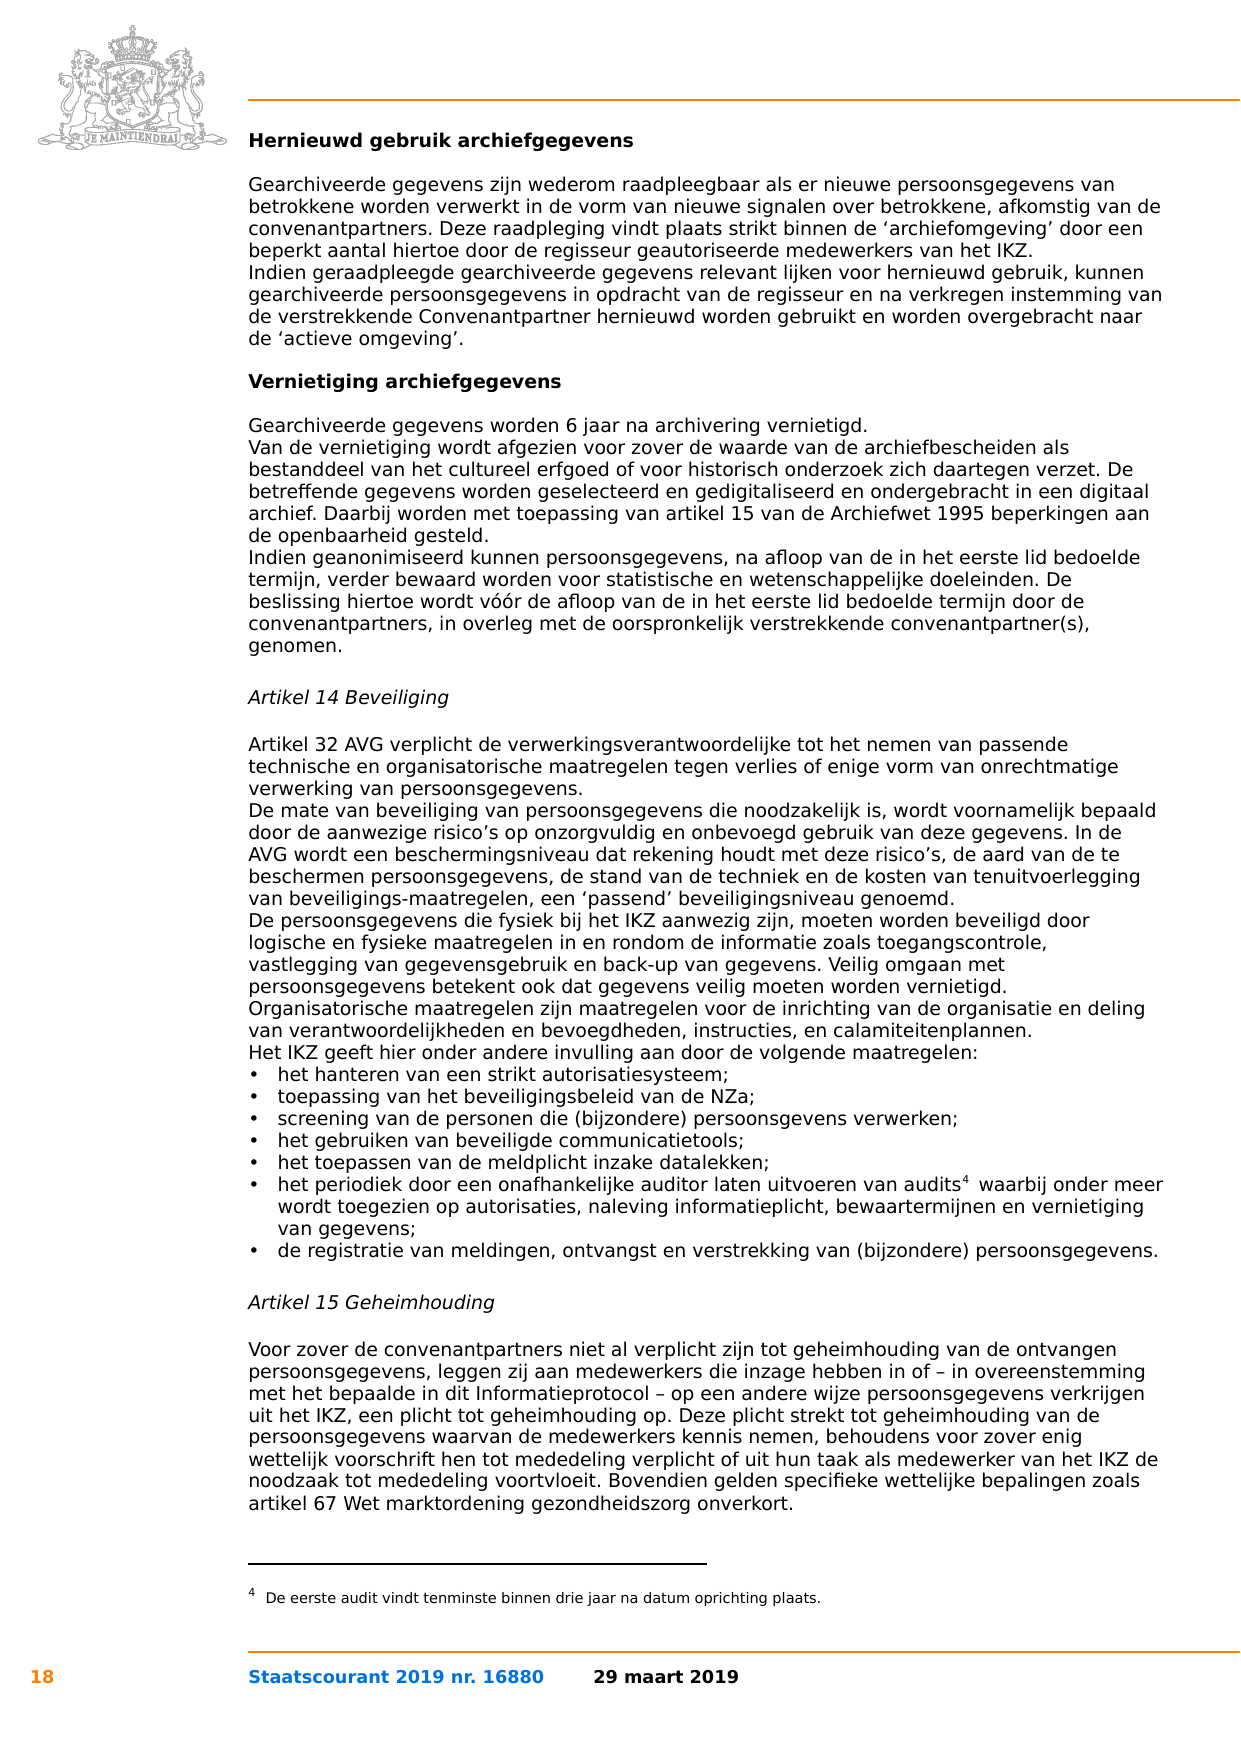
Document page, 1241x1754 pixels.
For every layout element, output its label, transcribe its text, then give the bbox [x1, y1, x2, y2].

text De eerste audit vindt tenminste binnen drie jaar na datum oprichting plaats. [248, 1586, 1163, 1608]
text De mate van beveiliging van persoonsgegevens die noodzakelijk is, wordt voornamelijk bepaald door de aanwezige risico’s op onzorgvuldig en onbevoegd gebruik van deze gegevens. In de AVG wordt een beschermingsniveau dat rekening houdt met deze risico’s, de aard van de te beschermen persoonsgegevens, de stand van de techniek en de kosten van tenuitvoerlegging van beveiligings-maatregelen, een ‘passend’ beveiligingsniveau genoemd. [248, 800, 1163, 910]
text • screening van de personen die (bijzondere) persoonsgevens verwerken; [248, 1108, 1163, 1130]
text De persoonsgegevens die fysiek bij het IKZ aanwezig zijn, moeten worden beveiligd door logische en fysieke maatregelen in en rondom de informatie zoals toegangscontrole, vastlegging van gegevensgebruik en back-up van gegevens. Veilig omgaan met persoonsgegevens betekent ook dat gegevens veilig moeten worden vernietigd. Organisatorische maatregelen zijn maatregelen voor de inrichting van de organisatie en deling van verantwoordelijkheden en bevoegdheden, instructies, en calamiteitenplannen. [248, 910, 1163, 1042]
picture [38, 25, 227, 150]
subtitle Artikel 14 Beveiliging [248, 687, 1163, 709]
text Van de vernietiging wordt afgezien voor zover de waarde van de archiefbescheiden als bestanddeel van het cultureel erfgoed of voor historisch onderzoek zich daartegen verzet. De betreffende gegevens worden geselecteerd en gedigitaliseerd en ondergebracht in een digitaal archief. Daarbij worden met toepassing van artikel 15 van de Archiefwet 1995 beperkingen aan de openbaarheid gesteld. [248, 437, 1163, 547]
text Het IKZ geeft hier onder andere invulling aan door de volgende maatregelen: [248, 1042, 1163, 1064]
subtitle Vernietiging archiefgegevens [248, 371, 1163, 393]
text • toepassing van het beveiligingsbeleid van de NZa; [248, 1086, 1163, 1108]
text Voor zover de convenantpartners niet al verplicht zijn tot geheimhouding van de ontvangen persoonsgegevens, leggen zij aan medewerkers die inzage hebben in of – in overeenstemming met het bepaalde in dit Informatieprotocol – op een andere wijze persoonsgegevens verkrijgen uit het IKZ, een plicht tot geheimhouding op. Deze plicht strekt tot geheimhouding van de persoonsgegevens waarvan de medewerkers kennis nemen, behoudens voor zover enig wettelijk voorschrift hen tot mededeling verplicht of uit hun taak als medewerker van het IKZ de noodzaak tot mededeling voortvloeit. Bovendien gelden specifieke wettelijke bepalingen zoals artikel 67 Wet marktordening gezondheidszorg onverkort. [248, 1338, 1163, 1514]
text Indien geraadpleegde gearchiveerde gegevens relevant lijken voor hernieuwd gebruik, kunnen gearchiveerde persoonsgegevens in opdracht van de regisseur en na verkregen instemming van de verstrekkende Convenantpartner hernieuwd worden gebruikt en worden overgebracht naar de ‘actieve omgeving’. [248, 262, 1163, 349]
text • het gebruiken van beveiligde communicatietools; [248, 1130, 1163, 1152]
text • het toepassen van de meldplicht inzake datalekken; [248, 1152, 1163, 1174]
text • de registratie van meldingen, ontvangst en verstrekking van (bijzondere) persoonsgegevens. [248, 1239, 1163, 1262]
subtitle Hernieuwd gebruik archiefgegevens [248, 130, 1163, 152]
text Indien geanonimiseerd kunnen persoonsgegevens, na afloop van de in het eerste lid bedoelde termijn, verder bewaard worden voor statistische en wetenschappelijke doeleinden. De beslissing hiertoe wordt vóór de afloop van de in het eerste lid bedoelde termijn door de convenantpartners, in overleg met de oorspronkelijk verstrekkende convenantpartner(s), genomen. [248, 547, 1163, 657]
text • het periodiek door een onafhankelijke auditor laten uitvoeren van audits waarbij onder meer wordt toegezien op autorisaties, naleving informatieplicht, bewaartermijnen en vernietiging van gegevens; [248, 1174, 1163, 1239]
text Gearchiveerde gegevens worden 6 jaar na archivering vernietigd. [248, 415, 1163, 437]
text Gearchiveerde gegevens zijn wederom raadpleegbaar als er nieuwe persoonsgegevens van betrokkene worden verwerkt in de vorm van nieuwe signalen over betrokkene, afkomstig van de convenantpartners. Deze raadpleging vindt plaats strikt binnen de ‘archiefomgeving’ door een beperkt aantal hiertoe door de regisseur geautoriseerde medewerkers van het IKZ. [248, 174, 1163, 262]
text • het hanteren van een strikt autorisatiesysteem; [248, 1064, 1163, 1086]
subtitle Artikel 15 Geheimhouding [248, 1292, 1163, 1313]
text Artikel 32 AVG verplicht de verwerkingsverantwoordelijke tot het nemen van passende technische en organisatorische maatregelen tegen verlies of enige vorm van onrechtmatige verwerking van persoonsgegevens. [248, 734, 1163, 800]
